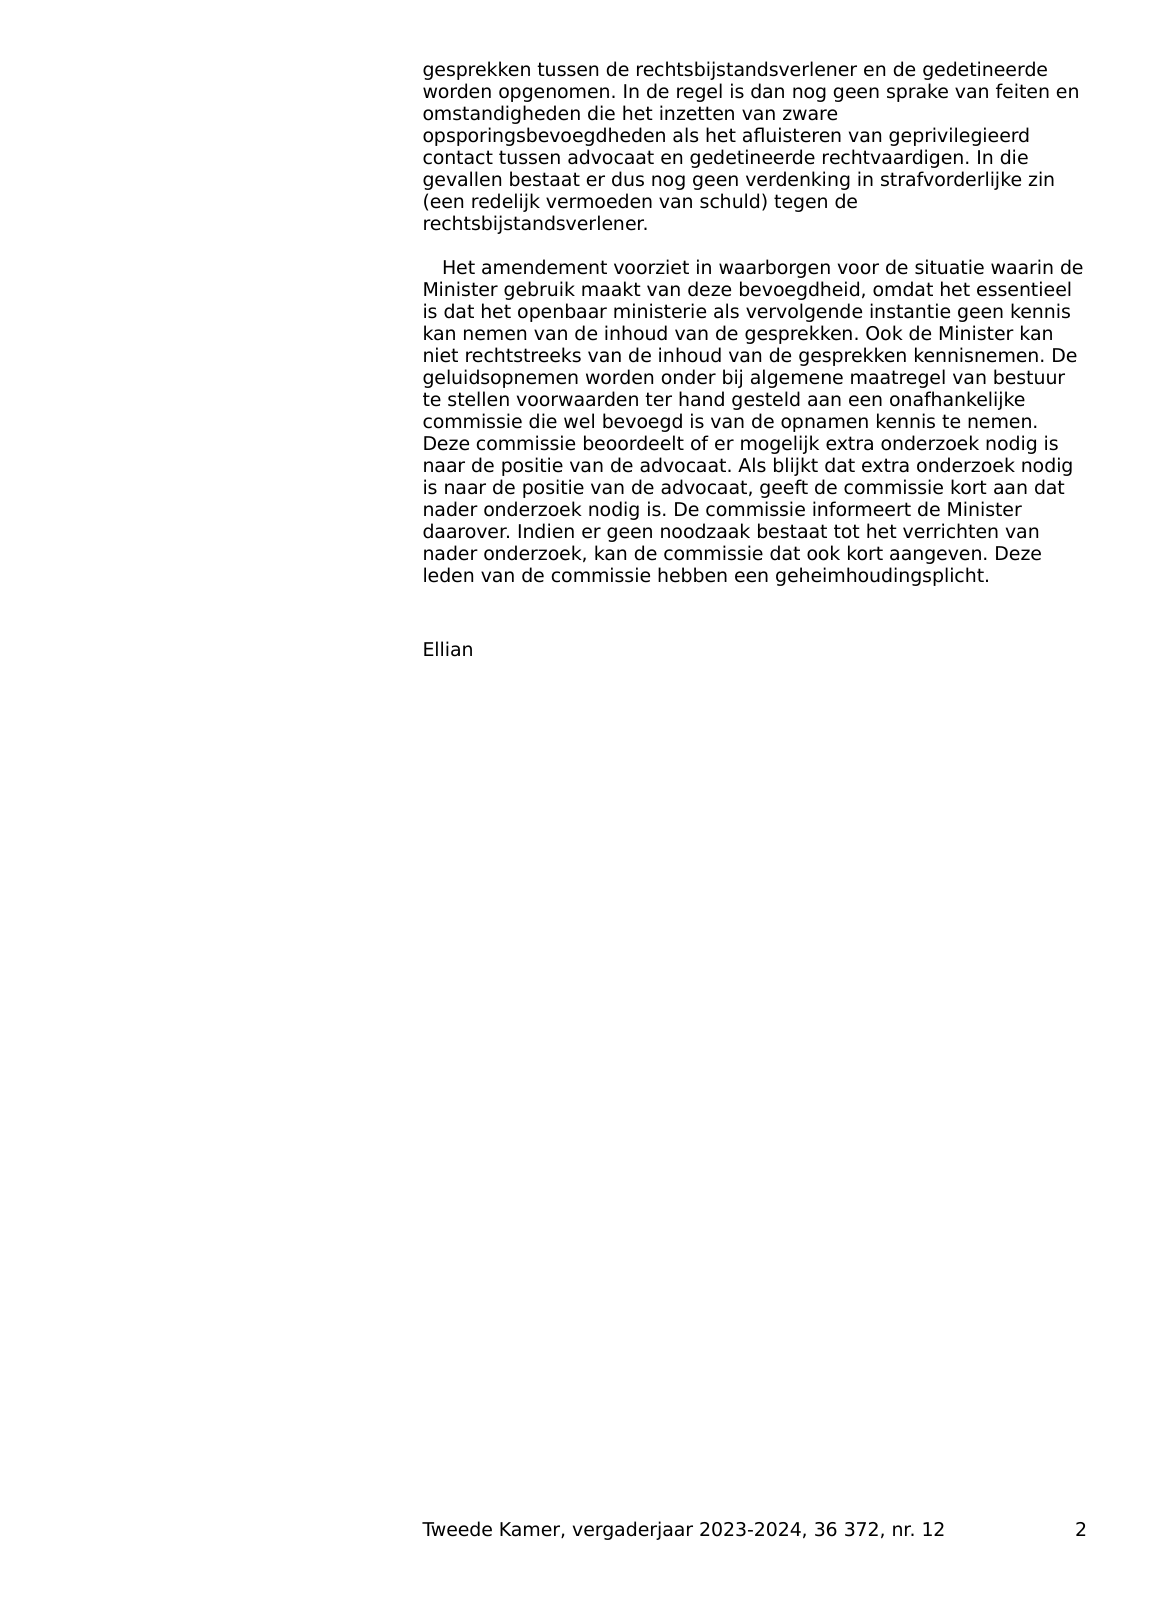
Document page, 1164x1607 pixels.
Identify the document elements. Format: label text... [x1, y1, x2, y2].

text Het amendement voorziet in waarborgen voor de situatie waarin de Minister gebruik maakt van deze bevoegdheid, omdat het essentieel is dat het openbaar ministerie als vervolgende instantie geen kennis kan nemen van de inhoud van de gesprekken. Ook de Minister kan niet rechtstreeks van de inhoud van de gesprekken kennisnemen. De geluidsopnemen worden onder bij algemene maatregel van bestuur te stellen voorwaarden ter hand gesteld aan een onafhankelijke commissie die wel bevoegd is van de opnamen kennis te nemen. Deze commissie beoordeelt of er mogelijk extra onderzoek nodig is naar de positie van de advocaat. Als blijkt dat extra onderzoek nodig is naar de positie van de advocaat, geeft de commissie kort aan dat nader onderzoek nodig is. De commissie informeert de Minister daarover. Indien er geen noodzaak bestaat tot het verrichten van nader onderzoek, kan de commissie dat ook kort aangeven. Deze leden van de commissie hebben een geheimhoudingsplicht. [422, 257, 1087, 587]
text Ellian [422, 617, 1087, 661]
text gesprekken tussen de rechtsbijstandsverlener en de gedetineerde worden opgenomen. In de regel is dan nog geen sprake van feiten en omstandigheden die het inzetten van zware opsporingsbevoegdheden als het afluisteren van geprivilegieerd contact tussen advocaat en gedetineerde rechtvaardigen. In die gevallen bestaat er dus nog geen verdenking in strafvorderlijke zin (een redelijk vermoeden van schuld) tegen de rechtsbijstandsverlener. [422, 59, 1087, 235]
